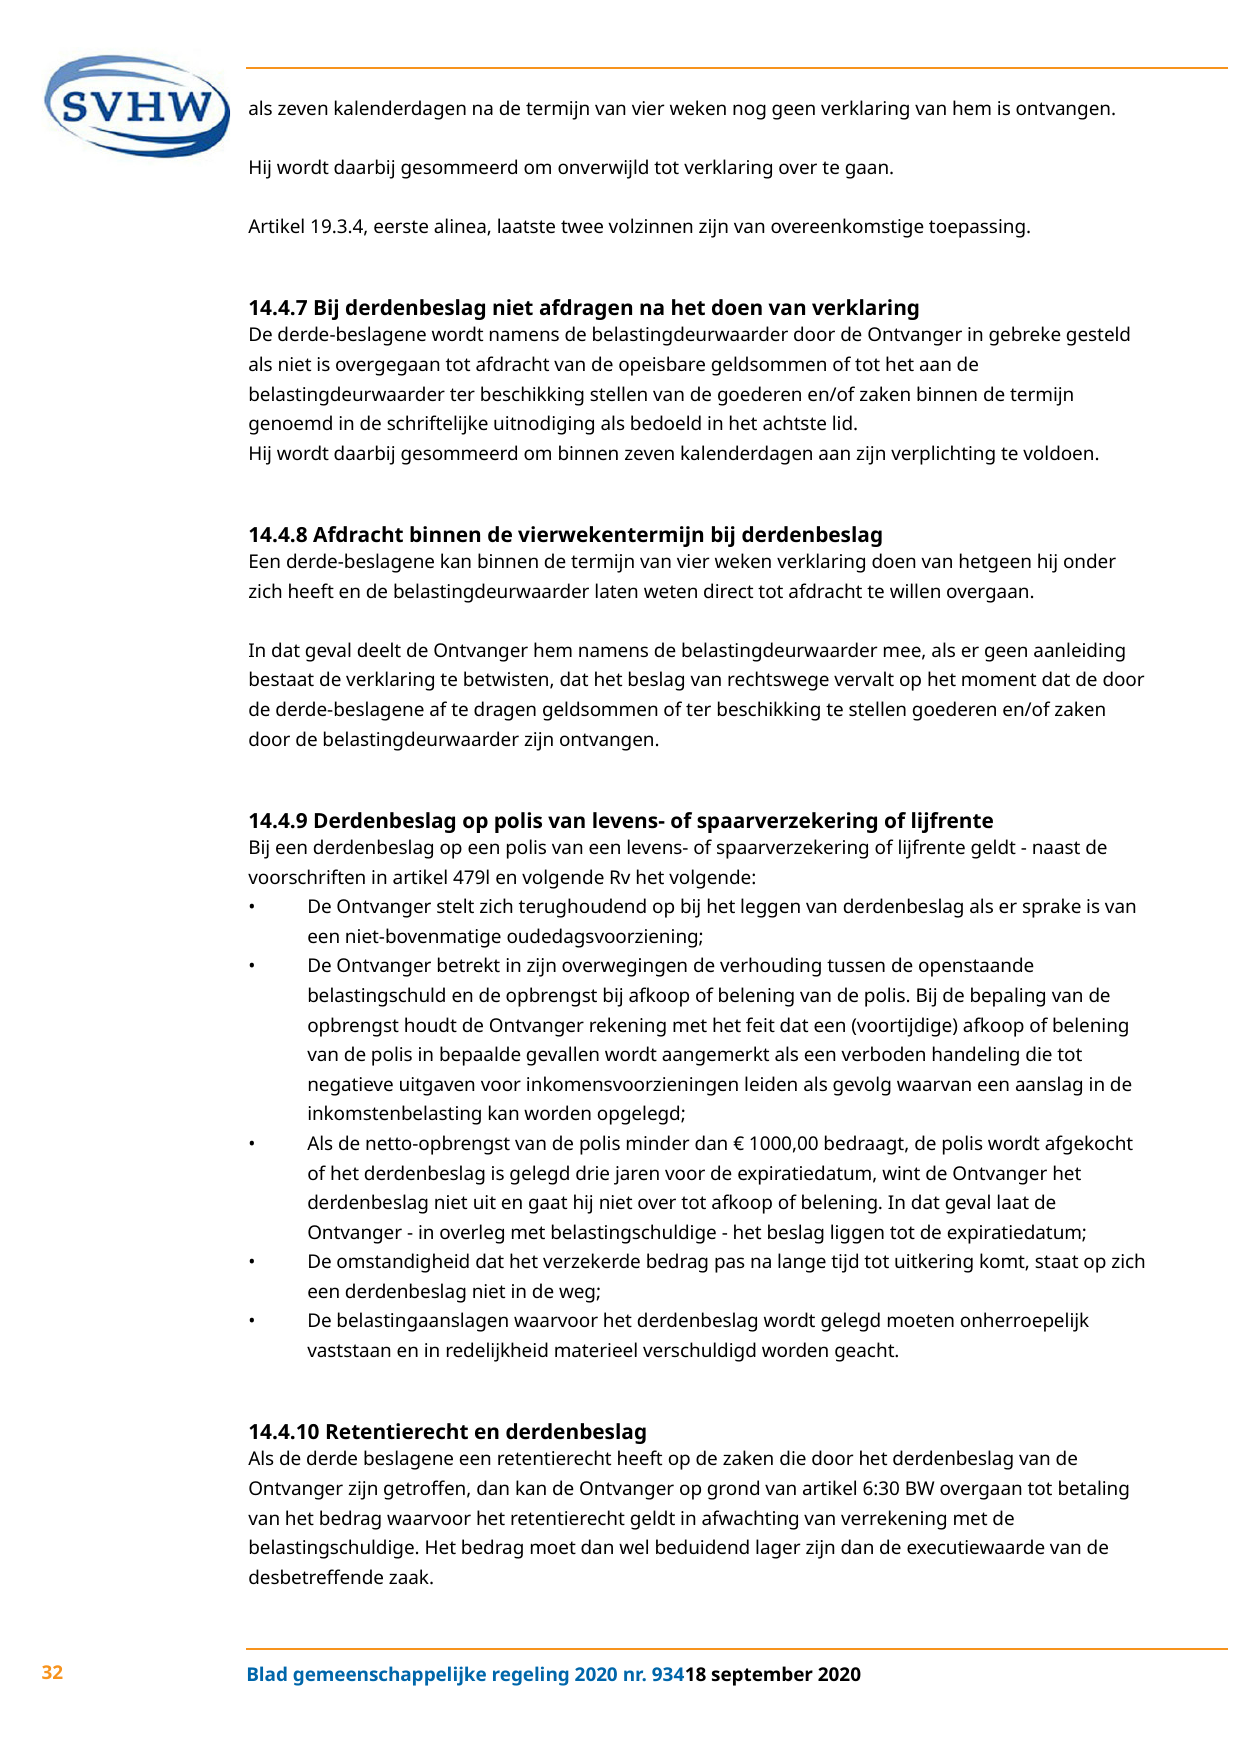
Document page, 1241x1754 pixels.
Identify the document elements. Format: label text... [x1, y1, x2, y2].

text Artikel 19.3.4, eerste alinea, laatste twee volzinnen zijn van overeenkomstige toepassing. [248, 213, 1152, 239]
text 14.4.10 Retentierecht en derdenbeslag [248, 1417, 1152, 1446]
text Een derde-beslagene kan binnen de termijn van vier weken verklaring doen van hetgeen hij onder zich heeft en de belastingdeurwaarder laten weten direct tot afdracht te willen overgaan. [248, 548, 1152, 604]
text Hij wordt daarbij gesommeerd om onverwijld tot verklaring over te gaan. [248, 154, 1152, 180]
list De omstandigheid dat het verzekerde bedrag pas na lange tijd tot uitkering komt, staat op zich een derdenbeslag niet in de weg; [248, 1248, 1152, 1304]
text Als de derde beslagene een retentierecht heeft op de zaken die door het derdenbeslag van de Ontvanger zijn getroffen, dan kan de Ontvanger op grond van artikel 6:30 BW overgaan tot betaling van het bedrag waarvoor het retentierecht geldt in afwachting van verrekening met de belastingschuldige. Het bedrag moet dan wel beduidend lager zijn dan de executiewaarde van de desbetreffende zaak. [248, 1446, 1152, 1590]
picture [41, 47, 231, 172]
text In dat geval deelt de Ontvanger hem namens de belastingdeurwaarder mee, als er geen aanleiding bestaat de verklaring te betwisten, dat het beslag van rechtswege vervalt op het moment dat de door de derde-beslagene af te dragen geldsommen of ter beschikking te stellen goederen en/of zaken door de belastingdeurwaarder zijn ontvangen. [248, 637, 1152, 752]
list De belastingaanslagen waarvoor het derdenbeslag wordt gelegd moeten onherroepelijk vaststaan en in redelijkheid materieel verschuldigd worden geacht. [248, 1308, 1152, 1363]
list Als de netto-opbrengst van de polis minder dan € 1000,00 bedraagt, de polis wordt afgekocht of het derdenbeslag is gelegd drie jaren voor de expiratiedatum, wint de Ontvanger het derdenbeslag niet uit en gaat hij niet over tot afkoop of belening. In dat geval laat de Ontvanger - in overleg met belastingschuldige - het beslag liggen tot de expiratiedatum; [248, 1130, 1152, 1244]
text 14.4.7 Bij derdenbeslag niet afdragen na het doen van verklaring [248, 293, 1152, 322]
text De derde-beslagene wordt namens de belastingdeurwaarder door de Ontvanger in gebreke gesteld als niet is overgegaan tot afdracht van de opeisbare geldsommen of tot het aan de belastingdeurwaarder ter beschikking stellen van de goederen en/of zaken binnen de termijn genoemd in de schriftelijke uitnodiging als bedoeld in het achtste lid. [248, 322, 1152, 436]
text Bij een derdenbeslag op een polis van een levens- of spaarverzekering of lijfrente geldt - naast de voorschriften in artikel 479l en volgende Rv het volgende: [248, 834, 1152, 889]
text 14.4.8 Afdracht binnen de vierwekentermijn bij derdenbeslag [248, 520, 1152, 548]
text als zeven kalenderdagen na de termijn van vier weken nog geen verklaring van hem is ontvangen. [248, 95, 1152, 121]
text Hij wordt daarbij gesommeerd om binnen zeven kalenderdagen aan zijn verplichting te voldoen. [248, 440, 1152, 466]
list De Ontvanger betrekt in zijn overwegingen de verhouding tussen de openstaande belastingschuld en de opbrengst bij afkoop of belening van de polis. Bij de bepaling van de opbrengst houdt de Ontvanger rekening met het feit dat een (voortijdige) afkoop of belening van de polis in bepaalde gevallen wordt aangemerkt als een verboden handeling die tot negatieve uitgaven voor inkomensvoorzieningen leiden als gevolg waarvan een aanslag in de inkomstenbelasting kan worden opgelegd; [248, 953, 1152, 1126]
text 14.4.9 Derdenbeslag op polis van levens- of spaarverzekering of lijfrente [248, 806, 1152, 834]
list De Ontvanger stelt zich terughoudend op bij het leggen van derdenbeslag als er sprake is van een niet-bovenmatige oudedagsvoorziening; [248, 893, 1152, 949]
